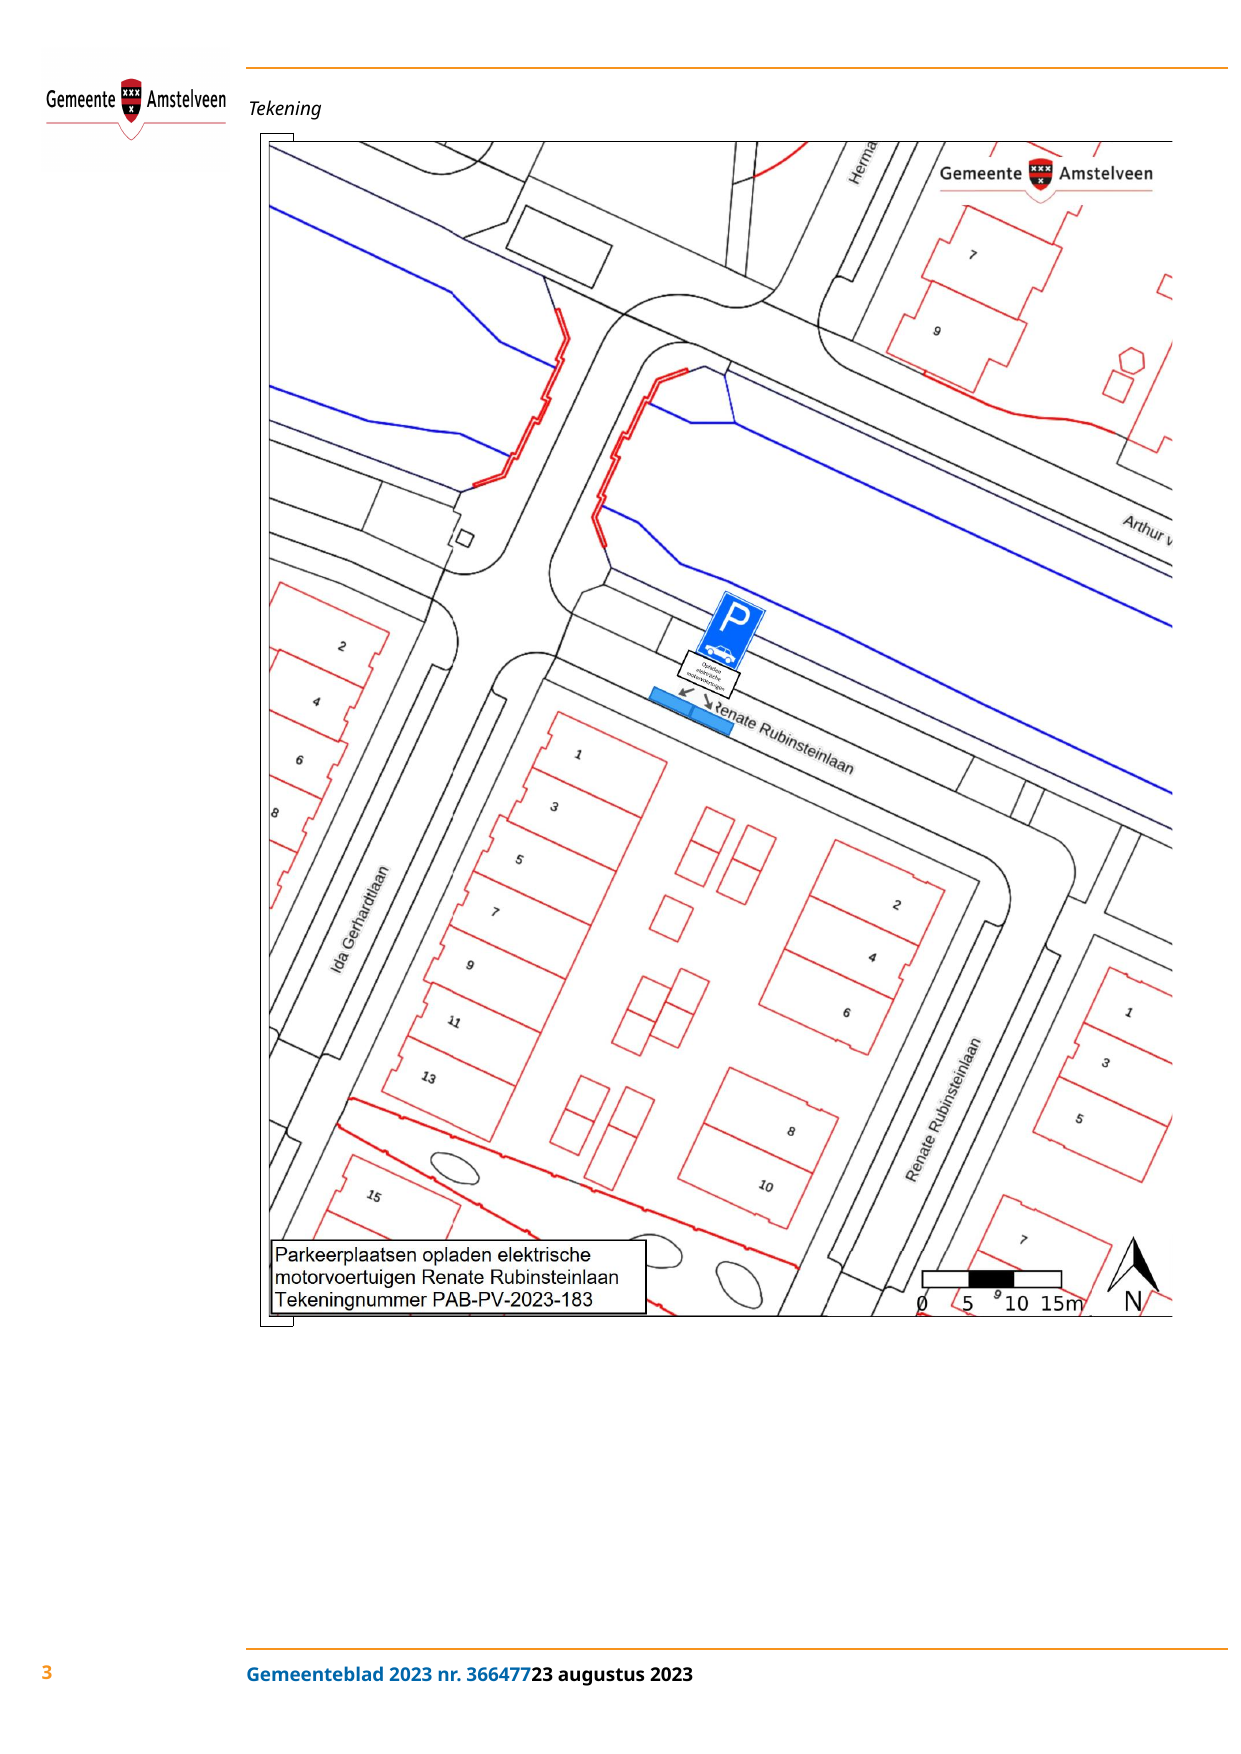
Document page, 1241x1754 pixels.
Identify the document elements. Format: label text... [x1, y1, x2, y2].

picture [268, 141, 1173, 1317]
picture [41, 47, 231, 172]
text Tekening [248, 95, 1152, 121]
